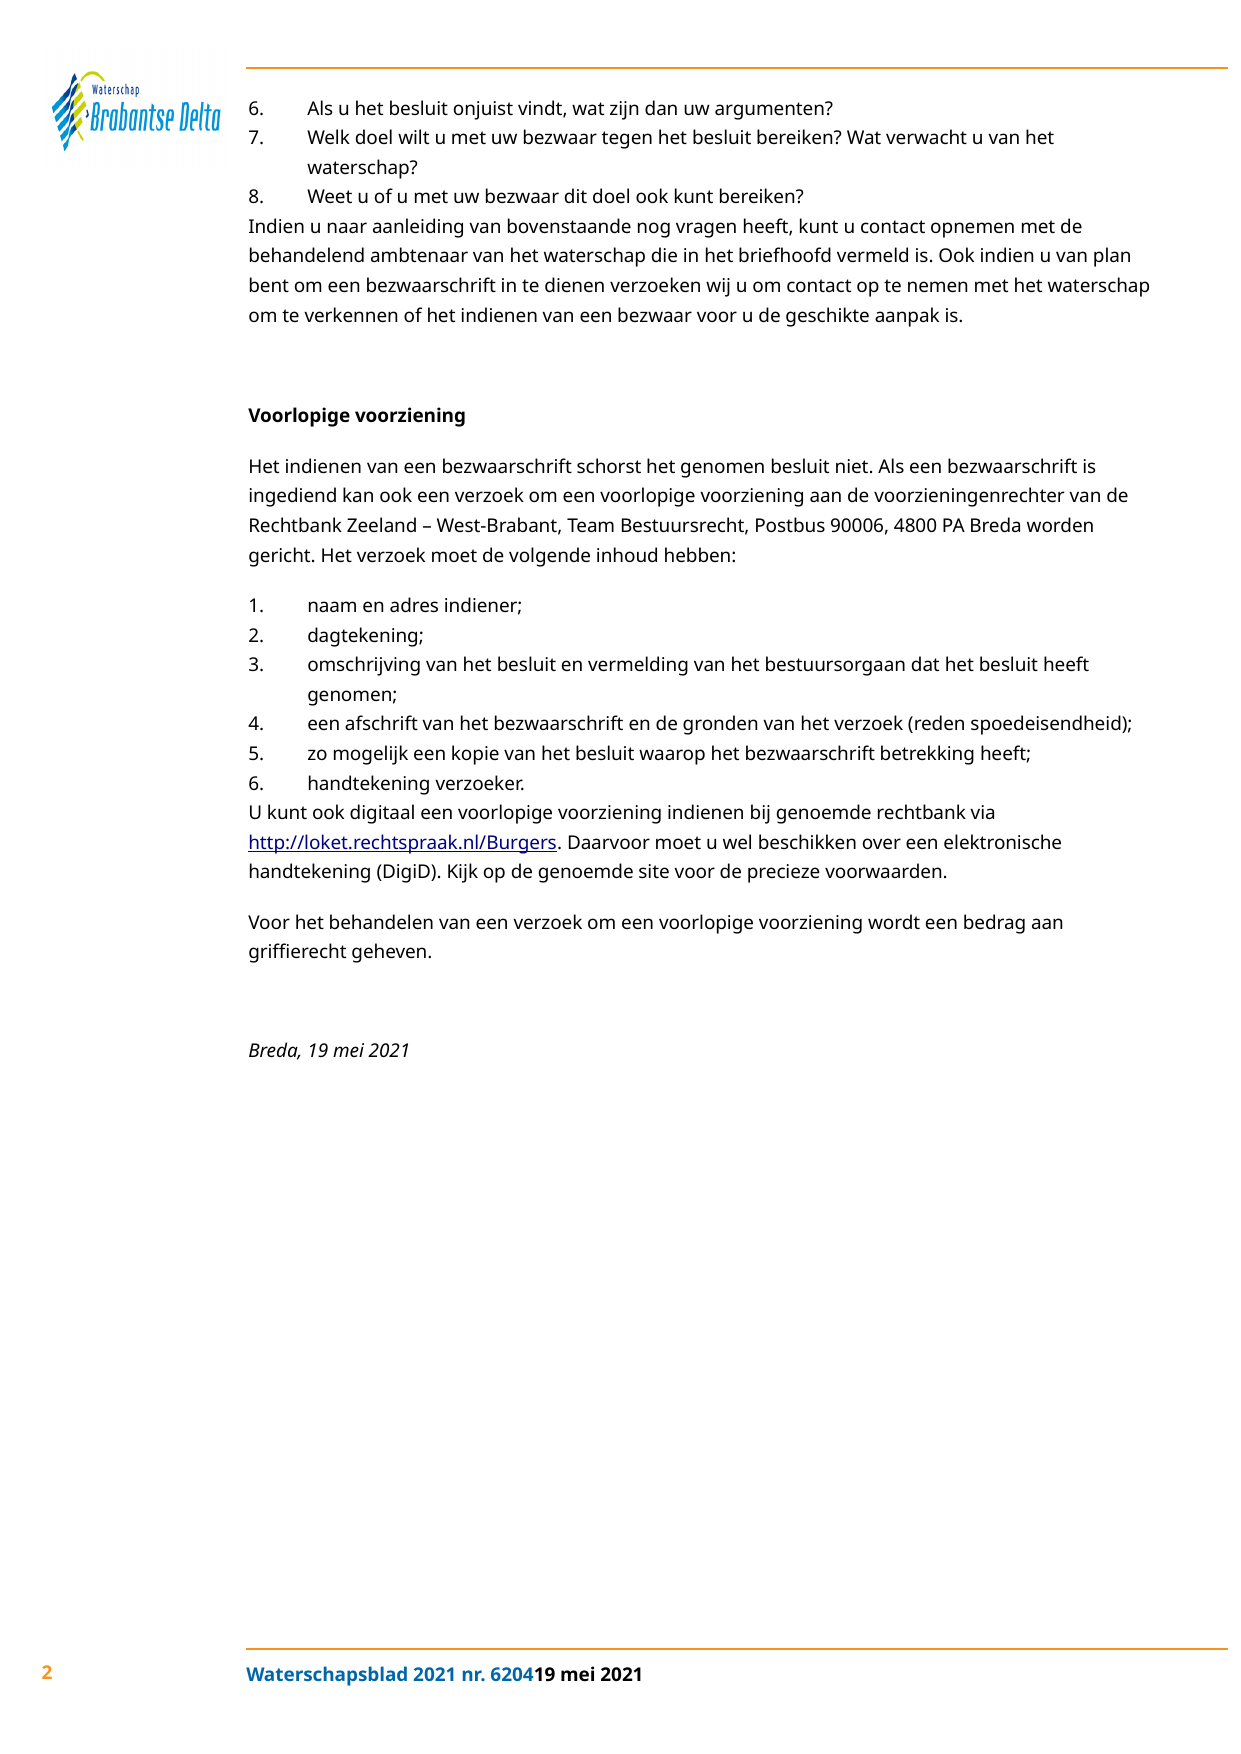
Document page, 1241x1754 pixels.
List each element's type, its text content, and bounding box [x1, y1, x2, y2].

text Het indienen van een bezwaarschrift schorst het genomen besluit niet. Als een bezwaarschrift is ingediend kan ook een verzoek om een voorlopige voorziening aan de voorzieningenrechter van de Rechtbank Zeeland – West-Brabant, Team Bestuursrecht, Postbus 90006, 4800 PA Breda worden gericht. Het verzoek moet de volgende inhoud hebben: [248, 453, 1152, 568]
text Indien u naar aanleiding van bovenstaande nog vragen heeft, kunt u contact opnemen met de behandelend ambtenaar van het waterschap die in het briefhoofd vermeld is. Ook indien u van plan bent om een bezwaarschrift in te dienen verzoeken wij u om contact op te nemen met het waterschap om te verkennen of het indienen van een bezwaar voor u de geschikte aanpak is. [248, 213, 1152, 328]
text Voor het behandelen van een verzoek om een voorlopige voorziening wordt een bedrag aan griffierecht geheven. [248, 909, 1152, 964]
list handtekening verzoeker. [248, 770, 1152, 796]
picture [41, 47, 231, 172]
list dagtekening; [248, 622, 1152, 648]
text Breda, 19 mei 2021 [248, 1037, 1152, 1062]
list een afschrift van het bezwaarschrift en de gronden van het verzoek (reden spoedeisendheid); [248, 711, 1152, 736]
text Voorlopige voorziening [248, 403, 1152, 428]
text U kunt ook digitaal een voorlopige voorziening indienen bij genoemde rechtbank via http://loket.rechtspraak.nl/Burgers. Daarvoor moet u wel beschikken over een elektronische handtekening (DigiD). Kijk op de genoemde site voor de precieze voorwaarden. [248, 799, 1152, 884]
list Weet u of u met uw bezwaar dit doel ook kunt bereiken? [248, 183, 1152, 209]
list omschrijving van het besluit en vermelding van het bestuursorgaan dat het besluit heeft genomen; [248, 651, 1152, 707]
list Welk doel wilt u met uw bezwaar tegen het besluit bereiken? Wat verwacht u van het waterschap? [248, 124, 1152, 180]
list Als u het besluit onjuist vindt, wat zijn dan uw argumenten? [248, 95, 1152, 121]
list naam en adres indiener; [248, 592, 1152, 618]
list zo mogelijk een kopie van het besluit waarop het bezwaarschrift betrekking heeft; [248, 740, 1152, 766]
